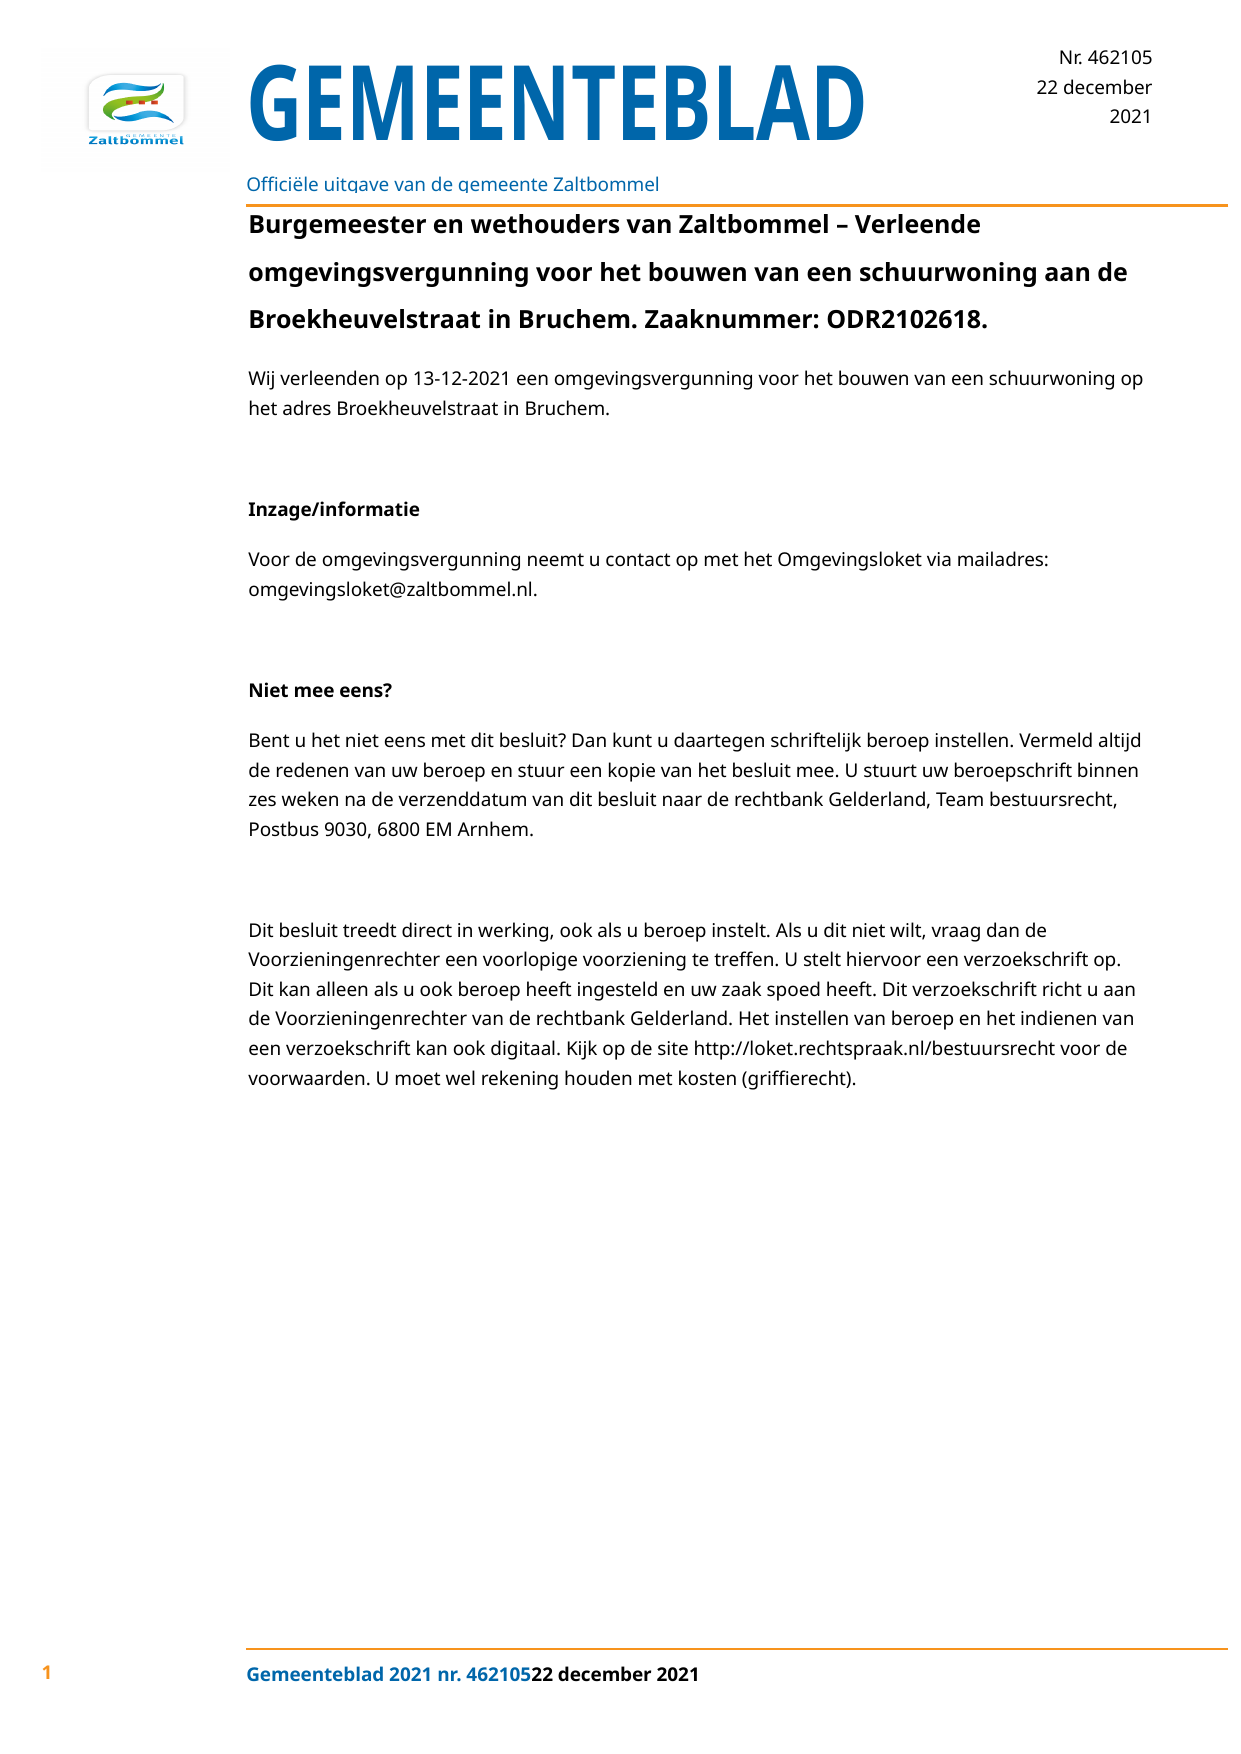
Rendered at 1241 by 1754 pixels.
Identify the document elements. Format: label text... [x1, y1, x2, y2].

text Dit besluit treedt direct in werking, ook als u beroep instelt. Als u dit niet wilt, vraag dan de Voorzieningenrechter een voorlopige voorziening te treffen. U stelt hiervoor een verzoekschrift op. Dit kan alleen als u ook beroep heeft ingesteld en uw zaak spoed heeft. Dit verzoekschrift richt u aan de Voorzieningenrechter van de rechtbank Gelderland. Het instellen van beroep en het indienen van een verzoekschrift kan ook digitaal. Kijk op de site http://loket.rechtspraak.nl/bestuursrecht voor de voorwaarden. U moet wel rekening houden met kosten (griffierecht). [248, 917, 1152, 1090]
text Niet mee eens? [248, 677, 1152, 702]
text Bent u het niet eens met dit besluit? Dan kunt u daartegen schriftelijk beroep instellen. Vermeld altijd de redenen van uw beroep en stuur een kopie van het besluit mee. U stuurt uw beroepschrift binnen zes weken na de verzenddatum van dit besluit naar de rechtbank Gelderland, Team bestuursrecht, Postbus 9030, 6800 EM Arnhem. [248, 727, 1152, 842]
picture [41, 47, 231, 172]
text Burgemeester en wethouders van Zaltbommel – Verleende omgevingsvergunning voor het bouwen van een schuurwoning aan de Broekheuvelstraat in Bruchem. Zaaknummer: ODR2102618. [248, 207, 1152, 336]
text Voor de omgevingsvergunning neemt u contact op met het Omgevingsloket via mailadres: omgevingsloket@zaltbommel.nl. [248, 546, 1152, 602]
text Wij verleenden op 13-12-2021 een omgevingsvergunning voor het bouwen van een schuurwoning op het adres Broekheuvelstraat in Bruchem. [248, 366, 1152, 421]
text Inzage/informatie [248, 496, 1152, 522]
